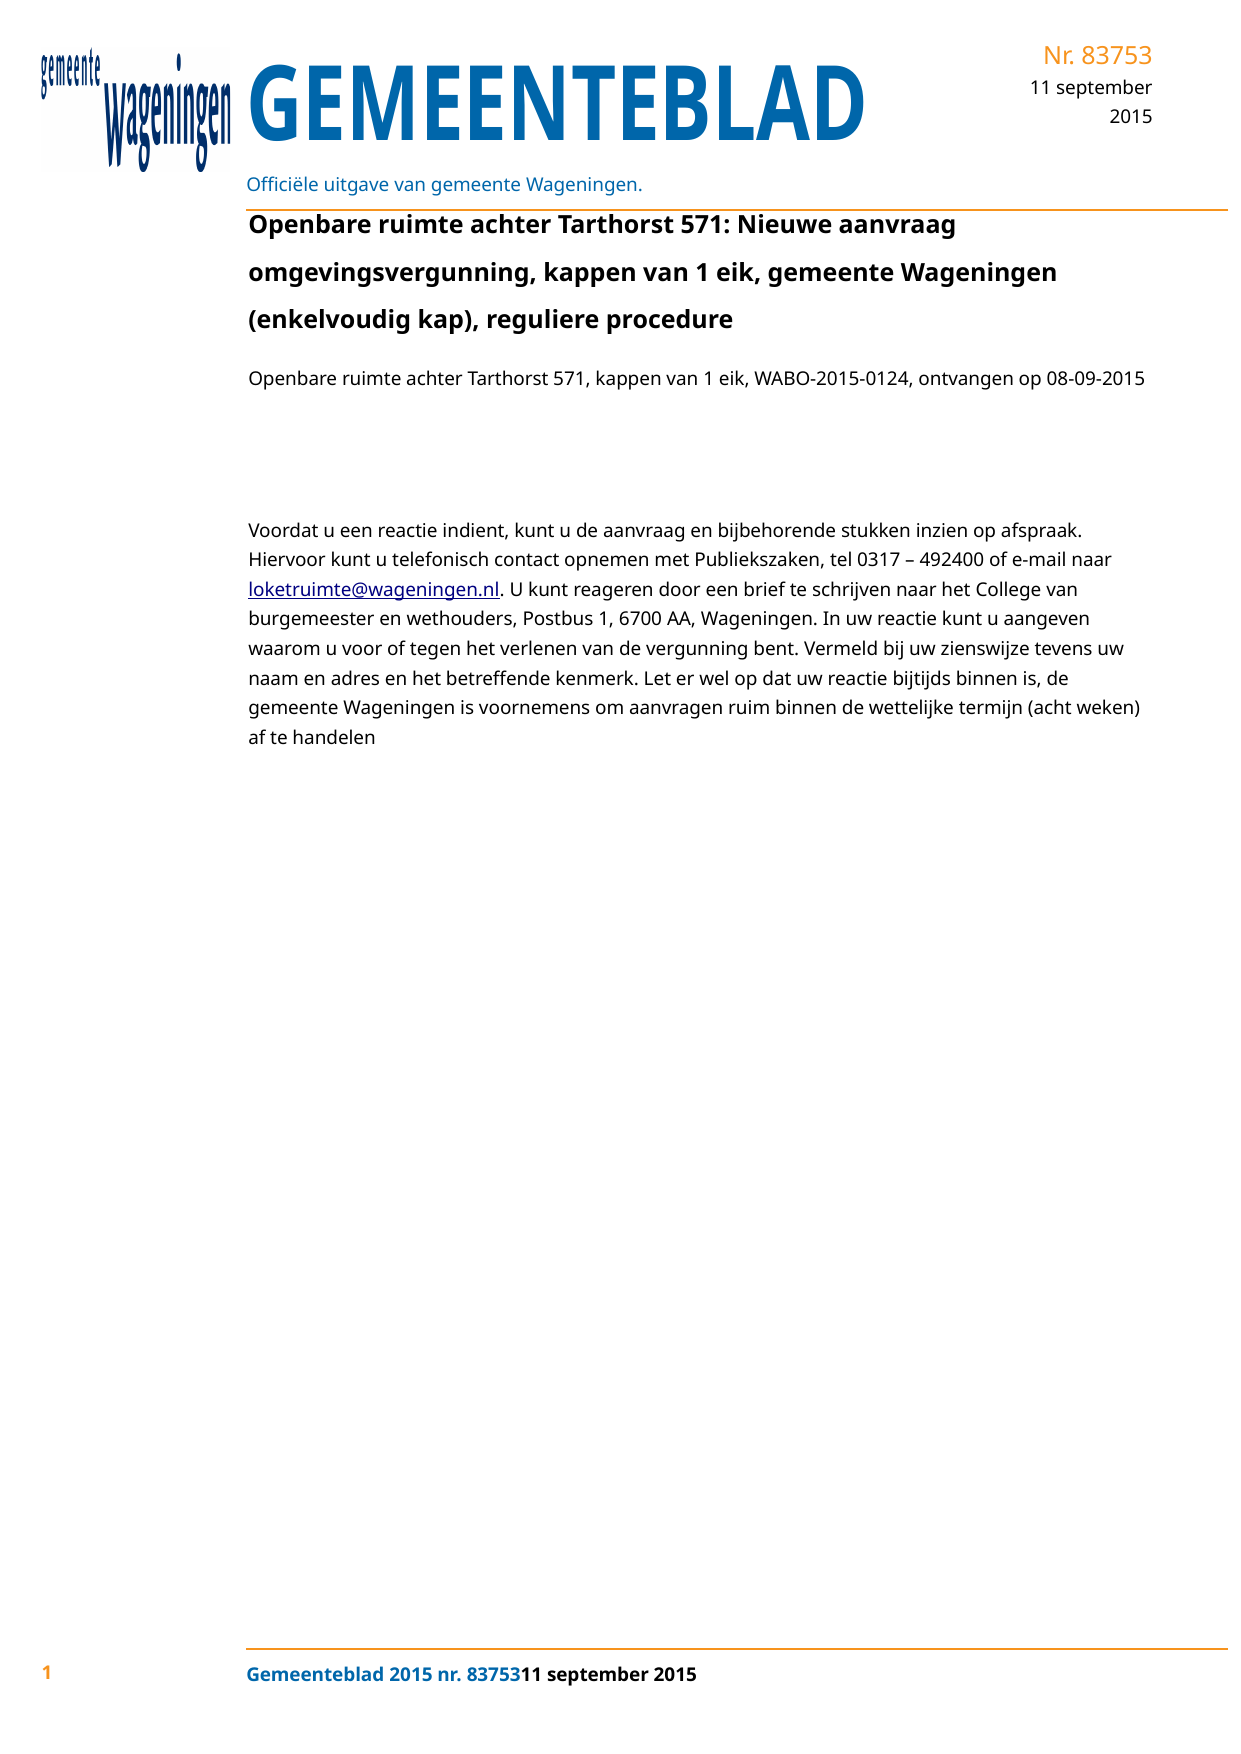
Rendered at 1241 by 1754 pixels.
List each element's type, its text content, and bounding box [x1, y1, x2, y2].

picture [41, 47, 231, 172]
text Voordat u een reactie indient, kunt u de aanvraag en bijbehorende stukken inzien op afspraak. Hiervoor kunt u telefonisch contact opnemen met Publiekszaken, tel 0317 – 492400 of e-mail naar loketruimte@wageningen.nl. U kunt reageren door een brief te schrijven naar het College van burgemeester en wethouders, Postbus 1, 6700 AA, Wageningen. In uw reactie kunt u aangeven waarom u voor of tegen het verlenen van de vergunning bent. Vermeld bij uw zienswijze tevens uw naam en adres en het betreffende kenmerk. Let er wel op dat uw reactie bijtijds binnen is, de gemeente Wageningen is voornemens om aanvragen ruim binnen de wettelijke termijn (acht weken) af te handelen [248, 517, 1152, 749]
text Openbare ruimte achter Tarthorst 571: Nieuwe aanvraag omgevingsvergunning, kappen van 1 eik, gemeente Wageningen (enkelvoudig kap), reguliere procedure [248, 211, 1152, 336]
text Openbare ruimte achter Tarthorst 571, kappen van 1 eik, WABO-2015-0124, ontvangen op 08-09-2015 [248, 366, 1152, 391]
